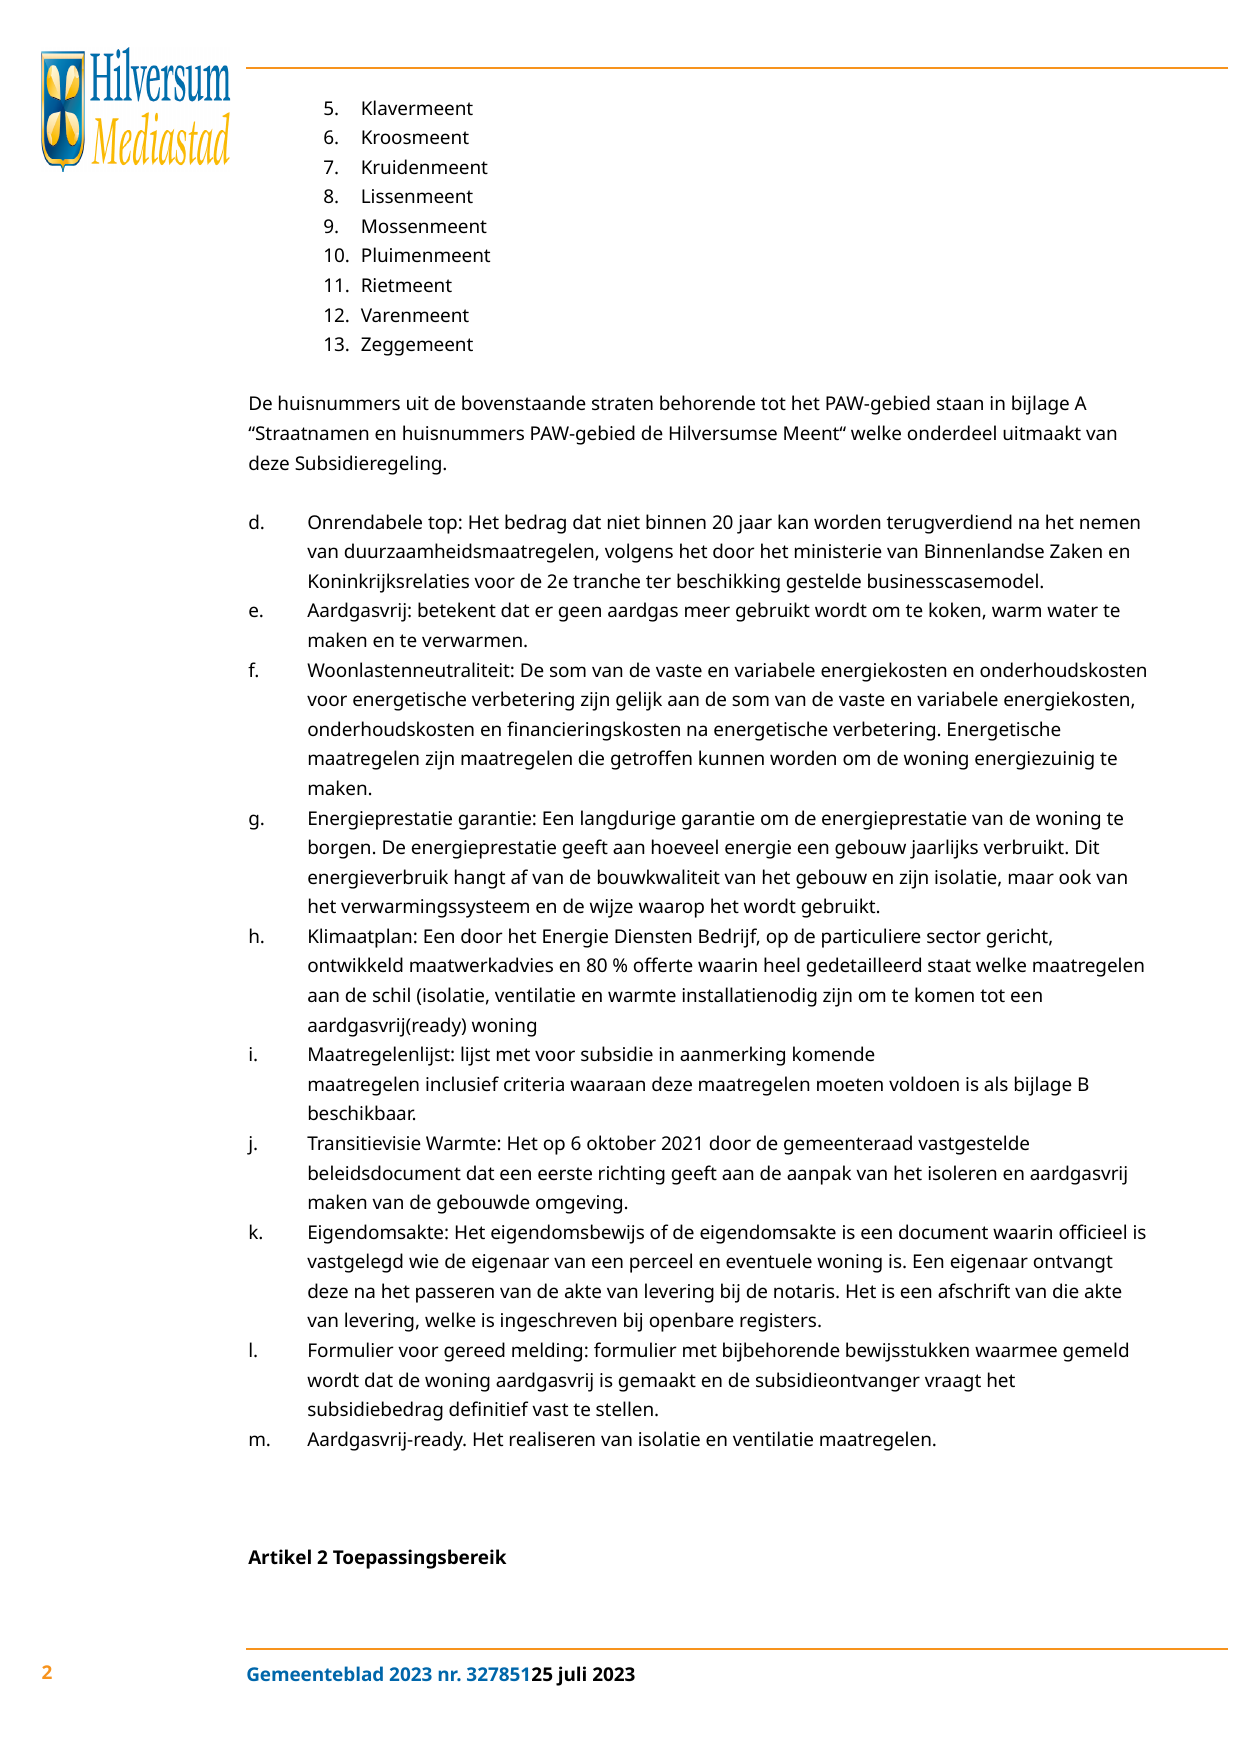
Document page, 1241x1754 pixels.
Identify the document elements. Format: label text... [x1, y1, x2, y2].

text Artikel 2 Toepassingsbereik [248, 1544, 1152, 1570]
list Eigendomsakte: Het eigendomsbewijs of de eigendomsakte is een document waarin officieel is vastgelegd wie de eigenaar van een perceel en eventuele woning is. Een eigenaar ontvangt deze na het passeren van de akte van levering bij de notaris. Het is een afschrift van die akte van levering, welke is ingeschreven bij openbare registers. [248, 1219, 1152, 1333]
list Rietmeent [323, 272, 1152, 298]
list Onrendabele top: Het bedrag dat niet binnen 20 jaar kan worden terugverdiend na het nemen van duurzaamheidsmaatregelen, volgens het door het ministerie van Binnenlandse Zaken en Koninkrijksrelaties voor de 2e tranche ter beschikking gestelde businesscasemodel. [248, 509, 1152, 594]
picture [41, 47, 231, 172]
text De huisnummers uit de bovenstaande straten behorende tot het PAW-gebied staan in bijlage A “Straatnamen en huisnummers PAW-gebied de Hilversumse Meent“ welke onderdeel uitmaakt van deze Subsidieregeling. [248, 391, 1152, 476]
list Mossenmeent [323, 213, 1152, 239]
list Aardgasvrij-ready. Het realiseren van isolatie en ventilatie maatregelen. [248, 1426, 1152, 1452]
list Varenmeent [323, 302, 1152, 328]
list maatregelen inclusief criteria waaraan deze maatregelen moeten voldoen is als bijlage B beschikbaar. [248, 1071, 1152, 1126]
list Transitievisie Warmte: Het op 6 oktober 2021 door de gemeenteraad vastgestelde beleidsdocument dat een eerste richting geeft aan de aanpak van het isoleren en aardgasvrij maken van de gebouwde omgeving. [248, 1130, 1152, 1215]
list Woonlastenneutraliteit: De som van de vaste en variabele energiekosten en onderhoudskosten voor energetische verbetering zijn gelijk aan de som van de vaste en variabele energiekosten, onderhoudskosten en financieringskosten na energetische verbetering. Energetische maatregelen zijn maatregelen die getroffen kunnen worden om de woning energiezuinig te maken. [248, 657, 1152, 801]
list Maatregelenlijst: lijst met voor subsidie in aanmerking komende [248, 1041, 1152, 1067]
list Kruidenmeent [323, 154, 1152, 180]
list Klimaatplan: Een door het Energie Diensten Bedrijf, op de particuliere sector gericht, ontwikkeld maatwerkadvies en 80 % offerte waarin heel gedetailleerd staat welke maatregelen aan de schil (isolatie, ventilatie en warmte installatienodig zijn om te komen tot een aardgasvrij(ready) woning [248, 923, 1152, 1038]
list Aardgasvrij: betekent dat er geen aardgas meer gebruikt wordt om te koken, warm water te maken en te verwarmen. [248, 598, 1152, 653]
list Kroosmeent [323, 124, 1152, 150]
list Energieprestatie garantie: Een langdurige garantie om de energieprestatie van de woning te borgen. De energieprestatie geeft aan hoeveel energie een gebouw jaarlijks verbruikt. Dit energieverbruik hangt af van de bouwkwaliteit van het gebouw en zijn isolatie, maar ook van het verwarmingssysteem en de wijze waarop het wordt gebruikt. [248, 805, 1152, 919]
list Pluimenmeent [323, 243, 1152, 268]
list Klavermeent [323, 95, 1152, 121]
list Zeggemeent [323, 331, 1152, 357]
list Formulier voor gereed melding: formulier met bijbehorende bewijsstukken waarmee gemeld wordt dat de woning aardgasvrij is gemaakt en de subsidieontvanger vraagt het subsidiebedrag definitief vast te stellen. [248, 1337, 1152, 1422]
list Lissenmeent [323, 183, 1152, 209]
